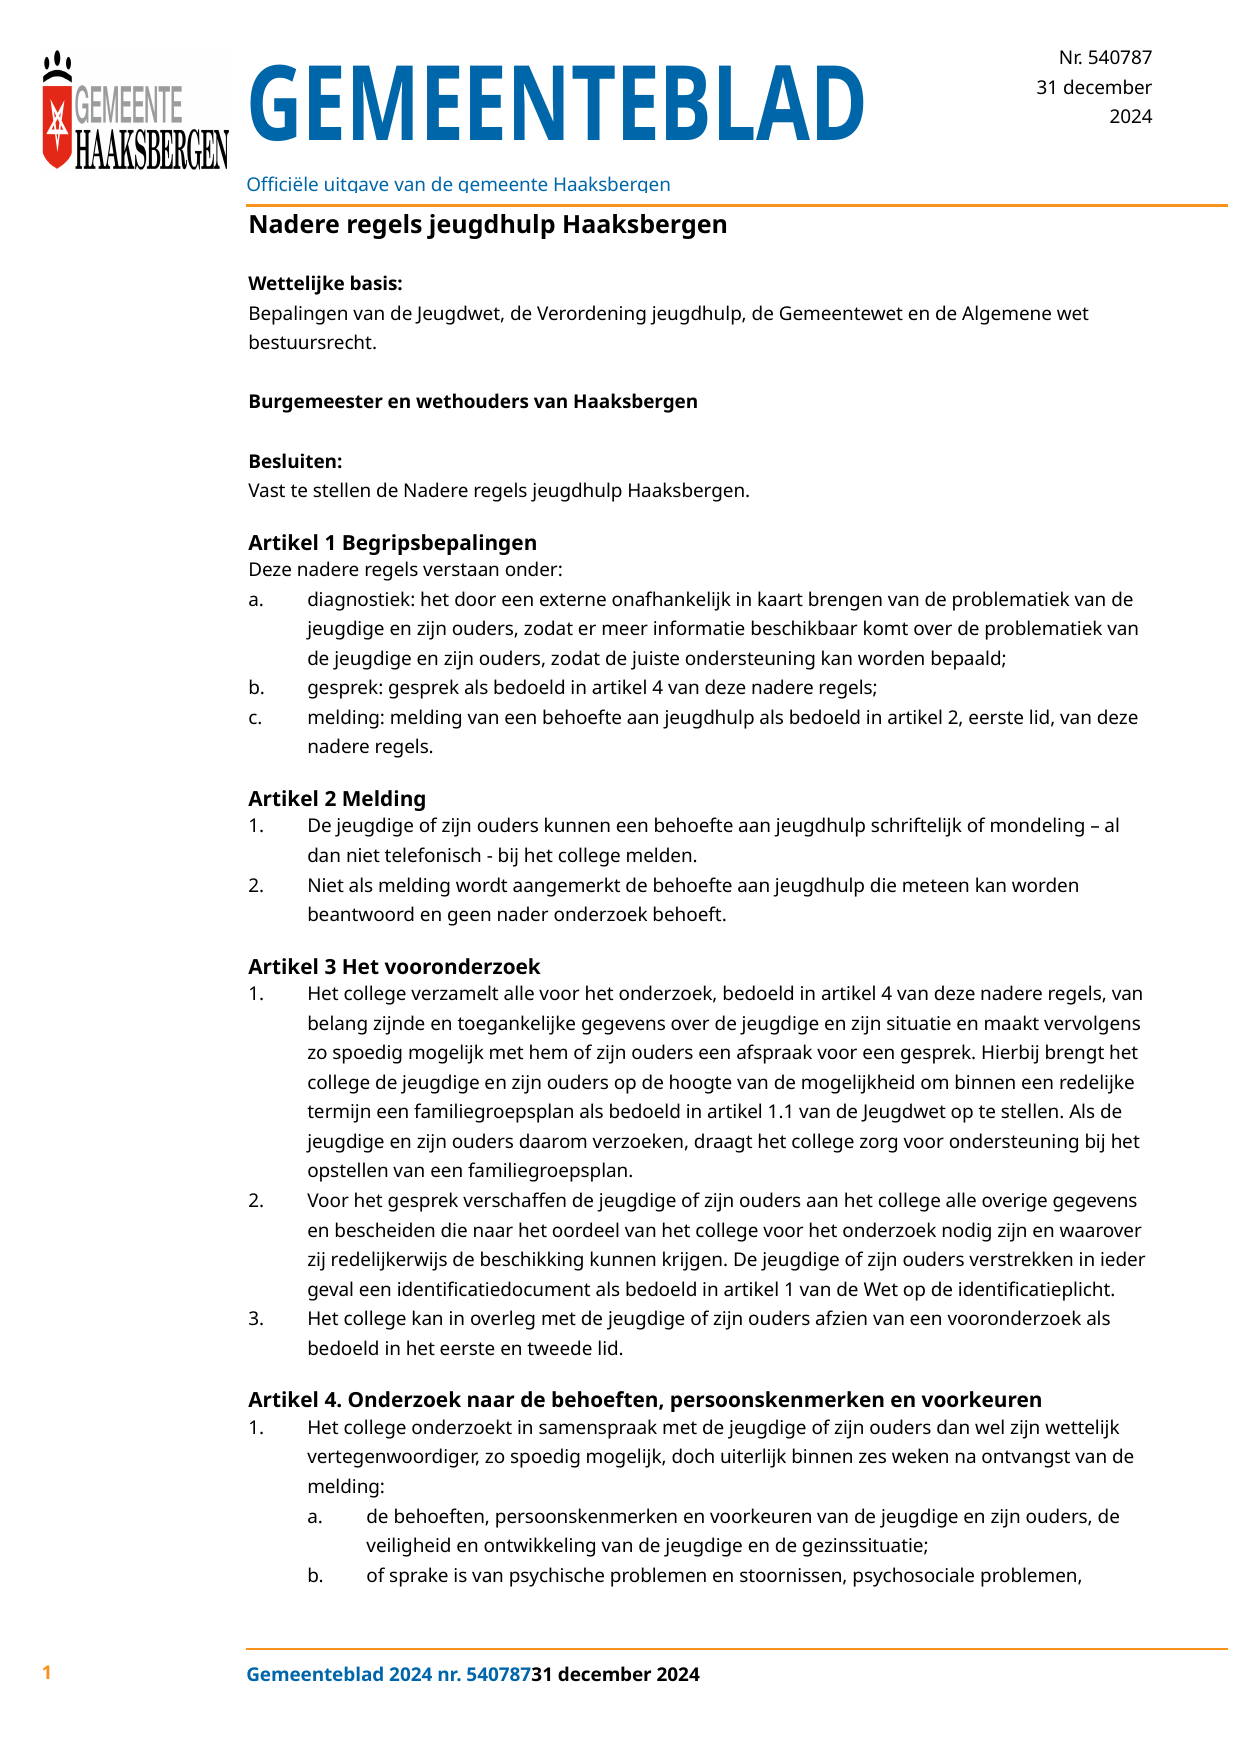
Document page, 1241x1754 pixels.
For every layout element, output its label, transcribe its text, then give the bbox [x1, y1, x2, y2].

list Voor het gesprek verschaffen de jeugdige of zijn ouders aan het college alle overige gegevens en bescheiden die naar het oordeel van het college voor het onderzoek nodig zijn en waarover zij redelijkerwijs de beschikking kunnen krijgen. De jeugdige of zijn ouders verstrekken in ieder geval een identificatiedocument als bedoeld in artikel 1 van de Wet op de identificatieplicht. [248, 1187, 1152, 1302]
text Besluiten: [248, 448, 1152, 473]
list diagnostiek: het door een externe onafhankelijk in kaart brengen van de problematiek van de jeugdige en zijn ouders, zodat er meer informatie beschikbaar komt over de problematiek van de jeugdige en zijn ouders, zodat de juiste ondersteuning kan worden bepaald; [248, 586, 1152, 671]
list De jeugdige of zijn ouders kunnen een behoefte aan jeugdhulp schriftelijk of mondeling – al dan niet telefonisch - bij het college melden. [248, 813, 1152, 868]
list melding: melding van een behoefte aan jeugdhulp als bedoeld in artikel 2, eerste lid, van deze nadere regels. [248, 704, 1152, 759]
text Vast te stellen de Nadere regels jeugdhulp Haaksbergen. [248, 477, 1152, 503]
list of sprake is van psychische problemen en stoornissen, psychosociale problemen, [307, 1562, 1152, 1588]
list Het college verzamelt alle voor het onderzoek, bedoeld in artikel 4 van deze nadere regels, van belang zijnde en toegankelijke gegevens over de jeugdige en zijn situatie en maakt vervolgens zo spoedig mogelijk met hem of zijn ouders een afspraak voor een gesprek. Hierbij brengt het college de jeugdige en zijn ouders op de hoogte van de mogelijkheid om binnen een redelijke termijn een familiegroepsplan als bedoeld in artikel 1.1 van de Jeugdwet op te stellen. Als de jeugdige en zijn ouders daarom verzoeken, draagt het college zorg voor ondersteuning bij het opstellen van een familiegroepsplan. [248, 980, 1152, 1183]
text Artikel 3 Het vooronderzoek [248, 952, 1152, 980]
text Artikel 1 Begripsbepalingen [248, 528, 1152, 556]
list gesprek: gesprek als bedoeld in artikel 4 van deze nadere regels; [248, 674, 1152, 700]
list Het college onderzoekt in samenspraak met de jeugdige of zijn ouders dan wel zijn wettelijk vertegenwoordiger, zo spoedig mogelijk, doch uiterlijk binnen zes weken na ontvangst van de melding: [248, 1414, 1152, 1499]
text Artikel 2 Melding [248, 784, 1152, 813]
text Wettelijke basis: [248, 270, 1152, 296]
text Bepalingen van de Jeugdwet, de Verordening jeugdhulp, de Gemeentewet en de Algemene wet bestuursrecht. [248, 300, 1152, 355]
list Niet als melding wordt aangemerkt de behoefte aan jeugdhulp die meteen kan worden beantwoord en geen nader onderzoek behoeft. [248, 872, 1152, 927]
text Burgemeester en wethouders van Haaksbergen [248, 389, 1152, 414]
text Artikel 4. Onderzoek naar de behoeften, persoonskenmerken en voorkeuren [248, 1386, 1152, 1414]
list Het college kan in overleg met de jeugdige of zijn ouders afzien van een vooronderzoek als bedoeld in het eerste en tweede lid. [248, 1306, 1152, 1361]
text Nadere regels jeugdhulp Haaksbergen [248, 207, 1152, 241]
list de behoeften, persoonskenmerken en voorkeuren van de jeugdige en zijn ouders, de veiligheid en ontwikkeling van de jeugdige en de gezinssituatie; [307, 1503, 1152, 1558]
picture [41, 47, 231, 172]
text Deze nadere regels verstaan onder: [248, 556, 1152, 582]
